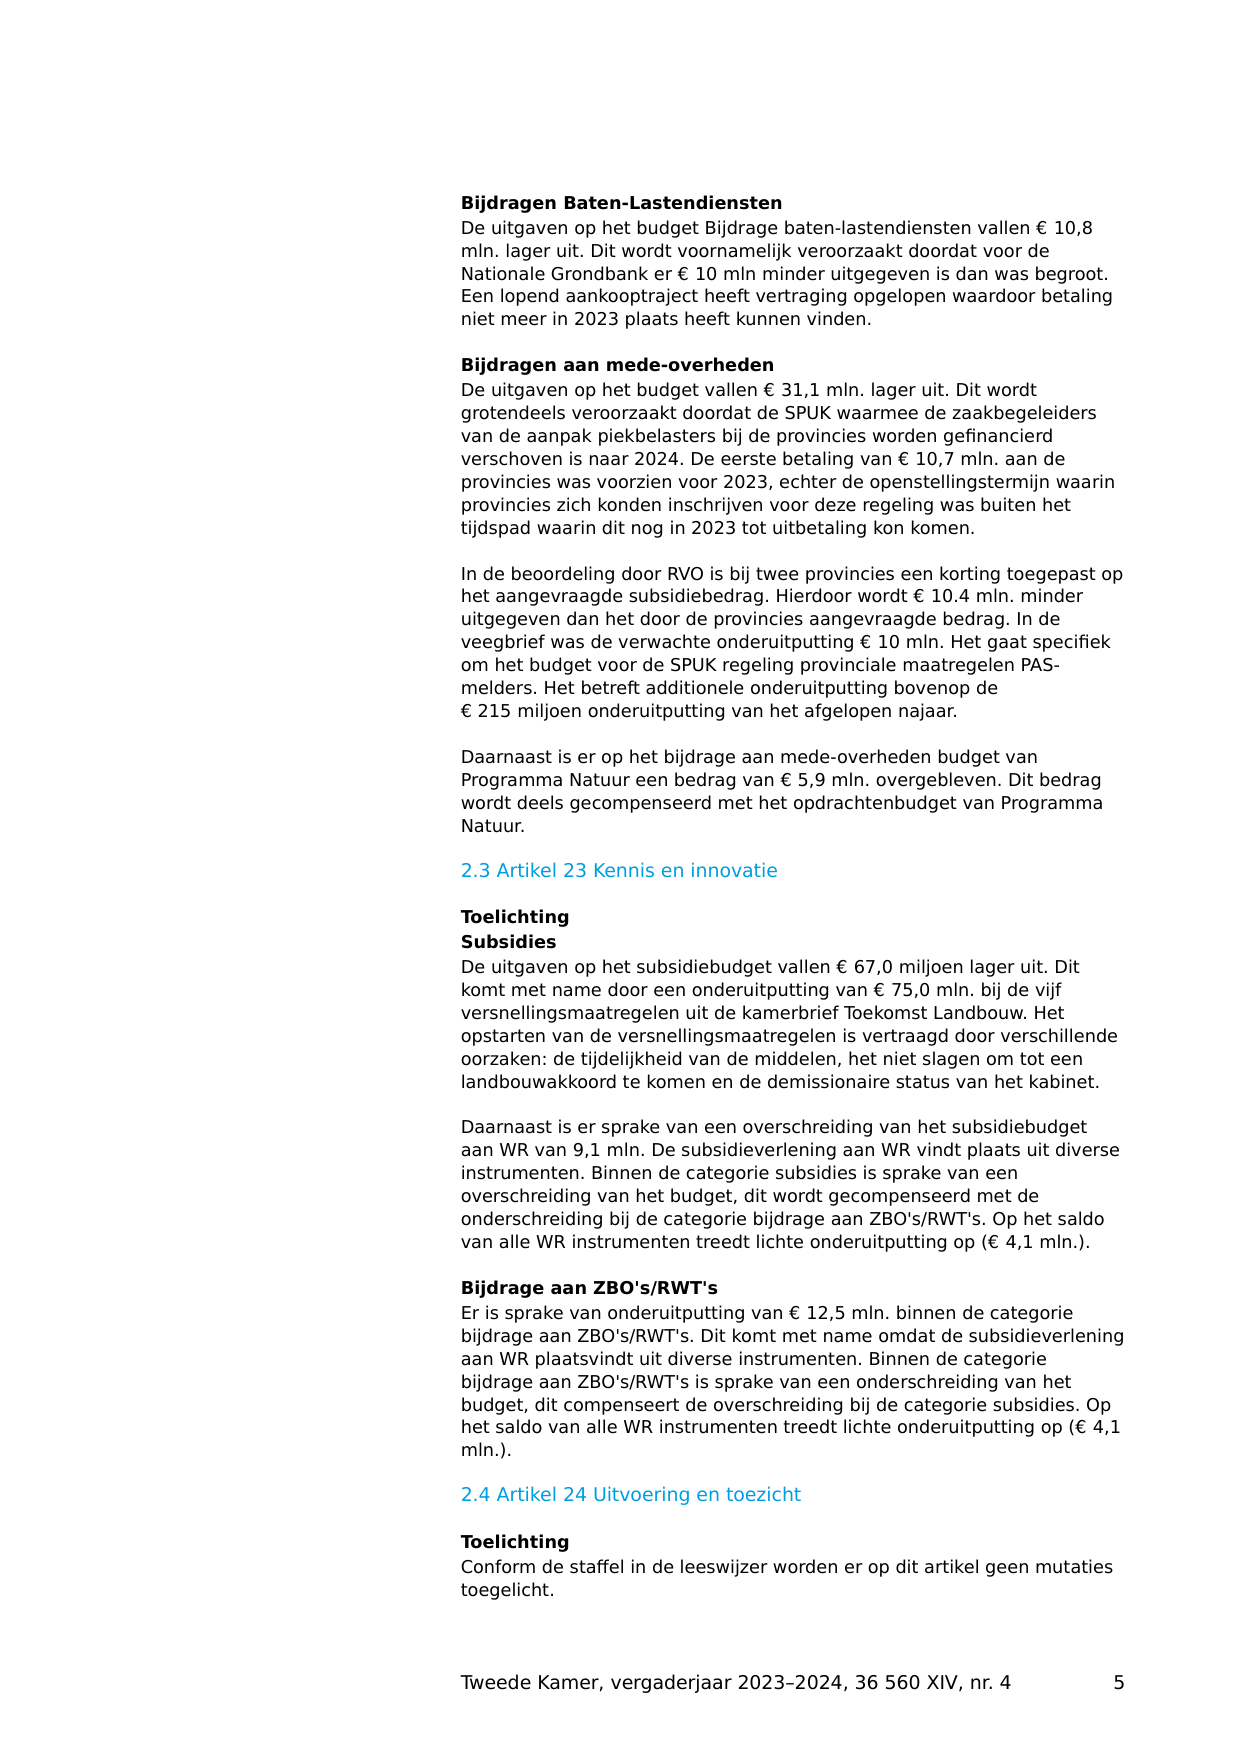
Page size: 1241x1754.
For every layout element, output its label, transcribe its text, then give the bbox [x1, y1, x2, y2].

text Subsidies [461, 930, 1125, 953]
title 2.4 Artikel 24 Uitvoering en toezicht [461, 1484, 1125, 1506]
text Bijdrage aan ZBO's/RWT's [461, 1276, 1125, 1299]
text Toelichting [461, 905, 1125, 928]
text Er is sprake van onderuitputting van € 12,5 mln. binnen de categorie bijdrage aan ZBO's/RWT's. Dit komt met name omdat de subsidieverlening aan WR plaatsvindt uit diverse instrumenten. Binnen de categorie bijdrage aan ZBO's/RWT's is sprake van een onderschreiding van het budget, dit compenseert de overschreiding bij de categorie subsidies. Op het saldo van alle WR instrumenten treedt lichte onderuitputting op (€ 4,1 mln.). [461, 1301, 1125, 1461]
text De uitgaven op het budget Bijdrage baten-lastendiensten vallen € 10,8 mln. lager uit. Dit wordt voornamelijk veroorzaakt doordat voor de Nationale Grondbank er € 10 mln minder uitgegeven is dan was begroot. Een lopend aankooptraject heeft vertraging opgelopen waardoor betaling niet meer in 2023 plaats heeft kunnen vinden. [461, 216, 1125, 330]
text De uitgaven op het budget vallen € 31,1 mln. lager uit. Dit wordt grotendeels veroorzaakt doordat de SPUK waarmee de zaakbegeleiders van de aanpak piekbelasters bij de provincies worden gefinancierd verschoven is naar 2024. De eerste betaling van € 10,7 mln. aan de provincies was voorzien voor 2023, echter de openstellingstermijn waarin provincies zich konden inschrijven voor deze regeling was buiten het tijdspad waarin dit nog in 2023 tot uitbetaling kon komen. [461, 378, 1125, 539]
text De uitgaven op het subsidiebudget vallen € 67,0 miljoen lager uit. Dit komt met name door een onderuitputting van € 75,0 mln. bij de vijf versnellingsmaatregelen uit de kamerbrief Toekomst Landbouw. Het opstarten van de versnellingsmaatregelen is vertraagd door verschillende oorzaken: de tijdelijkheid van de middelen, het niet slagen om tot een landbouwakkoord te komen en de demissionaire status van het kabinet. [461, 955, 1125, 1093]
text Bijdragen aan mede-overheden [461, 353, 1125, 376]
title 2.3 Artikel 23 Kennis en innovatie [461, 859, 1125, 881]
text Daarnaast is er op het bijdrage aan mede-overheden budget van Programma Natuur een bedrag van € 5,9 mln. overgebleven. Dit bedrag wordt deels gecompenseerd met het opdrachtenbudget van Programma Natuur. [461, 745, 1125, 837]
text Conform de staffel in de leeswijzer worden er op dit artikel geen mutaties toegelicht. [461, 1555, 1125, 1601]
text Bijdragen Baten-Lastendiensten [461, 191, 1125, 214]
text Toelichting [461, 1530, 1125, 1553]
text Daarnaast is er sprake van een overschreiding van het subsidiebudget aan WR van 9,1 mln. De subsidieverlening aan WR vindt plaats uit diverse instrumenten. Binnen de categorie subsidies is sprake van een overschreiding van het budget, dit wordt gecompenseerd met de onderschreiding bij de categorie bijdrage aan ZBO's/RWT's. Op het saldo van alle WR instrumenten treedt lichte onderuitputting op (€ 4,1 mln.). [461, 1116, 1125, 1253]
text In de beoordeling door RVO is bij twee provincies een korting toegepast op het aangevraagde subsidiebedrag. Hierdoor wordt € 10.4 mln. minder uitgegeven dan het door de provincies aangevraagde bedrag. In de veegbrief was de verwachte onderuitputting € 10 mln. Het gaat specifiek om het budget voor de SPUK regeling provinciale maatregelen PAS-melders. Het betreft additionele onderuitputting bovenop de € 215 miljoen onderuitputting van het afgelopen najaar. [461, 562, 1125, 722]
